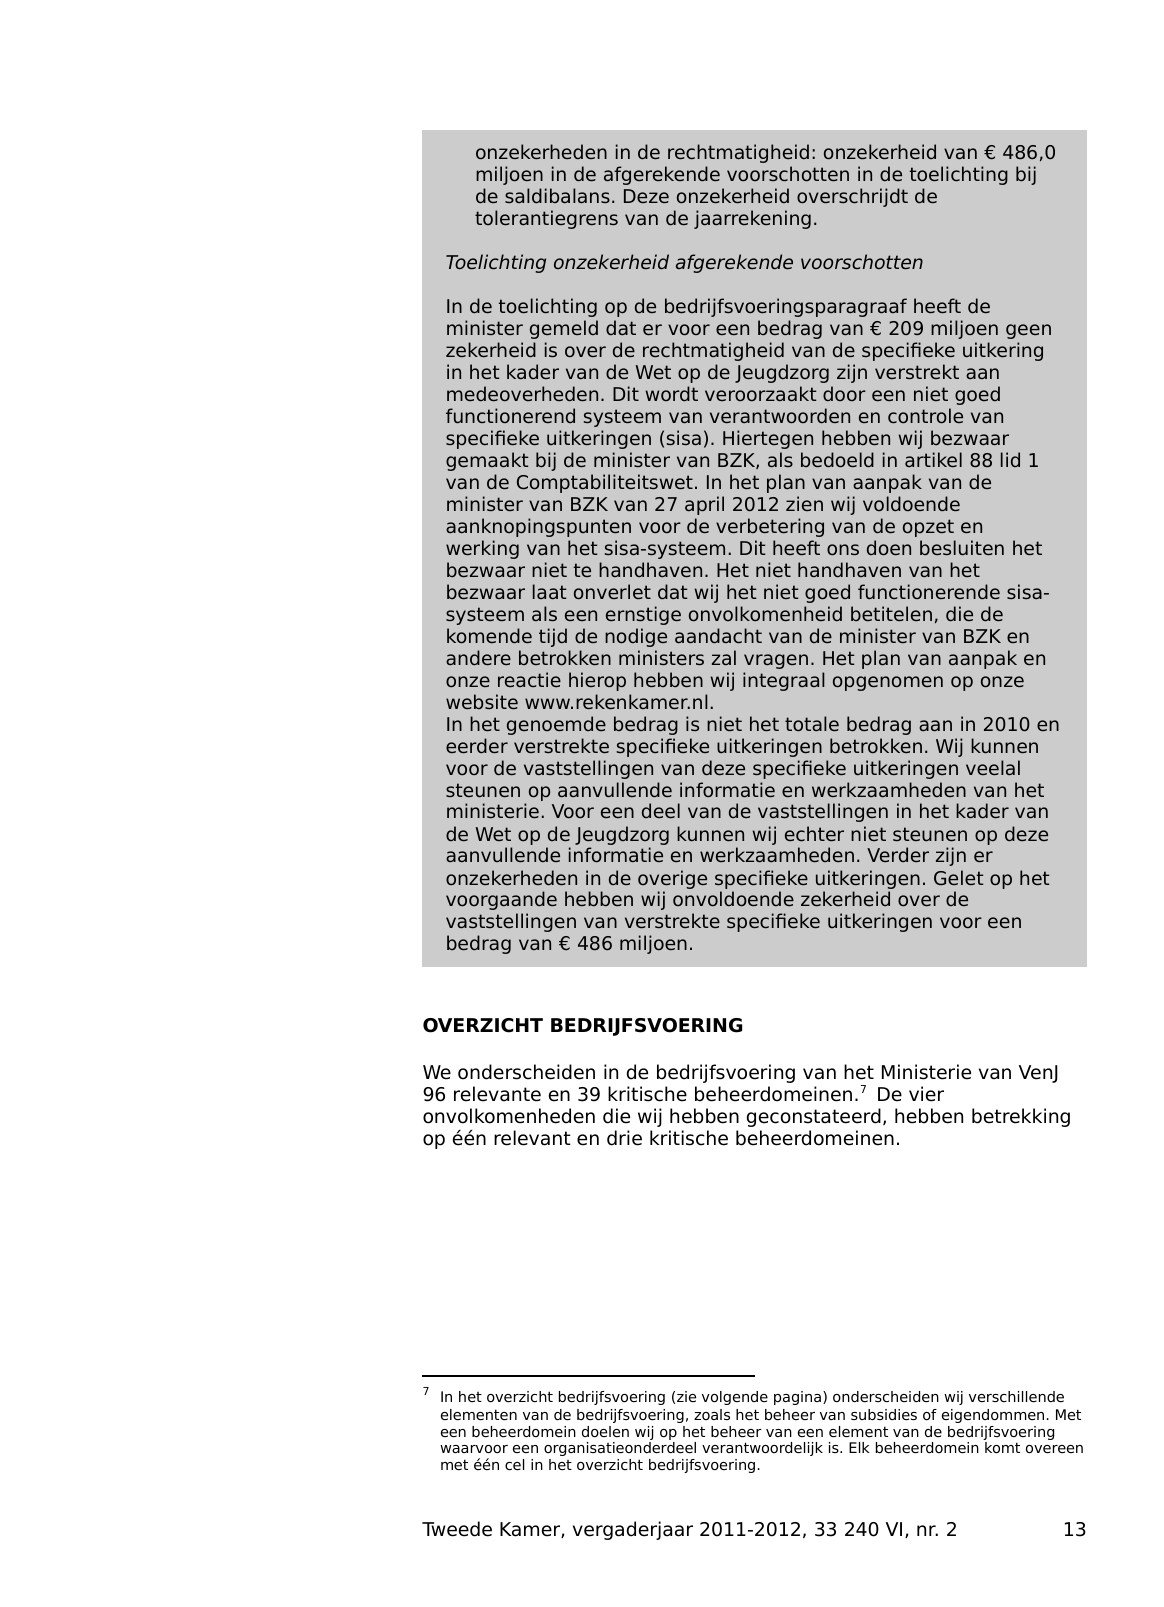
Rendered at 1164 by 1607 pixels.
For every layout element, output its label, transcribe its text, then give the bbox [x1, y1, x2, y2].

table_header onzekerheden in de rechtmatigheid: onzekerheid van € 486,0 miljoen in de afgerekende voorschotten in de toelichting bij de saldibalans. Deze onzekerheid overschrijdt de tolerantiegrens van de jaarrekening. Toelichting onzekerheid afgerekende voorschotten In de toelichting op de bedrijfsvoeringsparagraaf heeft de minister gemeld dat er voor een bedrag van € 209 miljoen geen zekerheid is over de rechtmatigheid van de specifieke uitkering in het kader van de Wet op de Jeugdzorg zijn verstrekt aan medeoverheden. Dit wordt veroorzaakt door een niet goed functionerend systeem van verantwoorden en controle van specifieke uitkeringen (sisa). Hiertegen hebben wij bezwaar gemaakt bij de minister van BZK, als bedoeld in artikel 88 lid 1 van de Comptabiliteitswet. In het plan van aanpak van de minister van BZK van 27 april 2012 zien wij voldoende aanknopingspunten voor de verbetering van de opzet en werking van het sisa-systeem. Dit heeft ons doen besluiten het bezwaar niet te handhaven. Het niet handhaven van het bezwaar laat onverlet dat wij het niet goed functionerende sisa-systeem als een ernstige onvolkomenheid betitelen, die de komende tijd de nodige aandacht van de minister van BZK en andere betrokken ministers zal vragen. Het plan van aanpak en onze reactie hierop hebben wij integraal opgenomen op onze website www.rekenkamer.nl. In het genoemde bedrag is niet het totale bedrag aan in 2010 en eerder verstrekte specifieke uitkeringen betrokken. Wij kunnen voor de vaststellingen van deze specifieke uitkeringen veelal steunen op aanvullende informatie en werkzaamheden van het ministerie. Voor een deel van de vaststellingen in het kader van de Wet op de Jeugdzorg kunnen wij echter niet steunen op deze aanvullende informatie en werkzaamheden. Verder zijn er onzekerheden in de overige specifieke uitkeringen. Gelet op het voorgaande hebben wij onvoldoende zekerheid over de vaststellingen van verstrekte specifieke uitkeringen voor een bedrag van € 486 miljoen. [422, 130, 1087, 967]
text We onderscheiden in de bedrijfsvoering van het Ministerie van VenJ 96 relevante en 39 kritische beheerdomeinen. De vier onvolkomenheden die wij hebben geconstateerd, hebben betrekking op één relevant en drie kritische beheerdomeinen. [422, 1062, 1087, 1150]
subtitle OVERZICHT BEDRIJFSVOERING [422, 1015, 1087, 1037]
text In het overzicht bedrijfsvoering (zie volgende pagina) onderscheiden wij verschillende elementen van de bedrijfsvoering, zoals het beheer van subsidies of eigendommen. Met een beheerdomein doelen wij op het beheer van een element van de bedrijfsvoering waarvoor een organisatieonderdeel verantwoordelijk is. Elk beheerdomein komt overeen met één cel in het overzicht bedrijfsvoering. [422, 1385, 1087, 1474]
